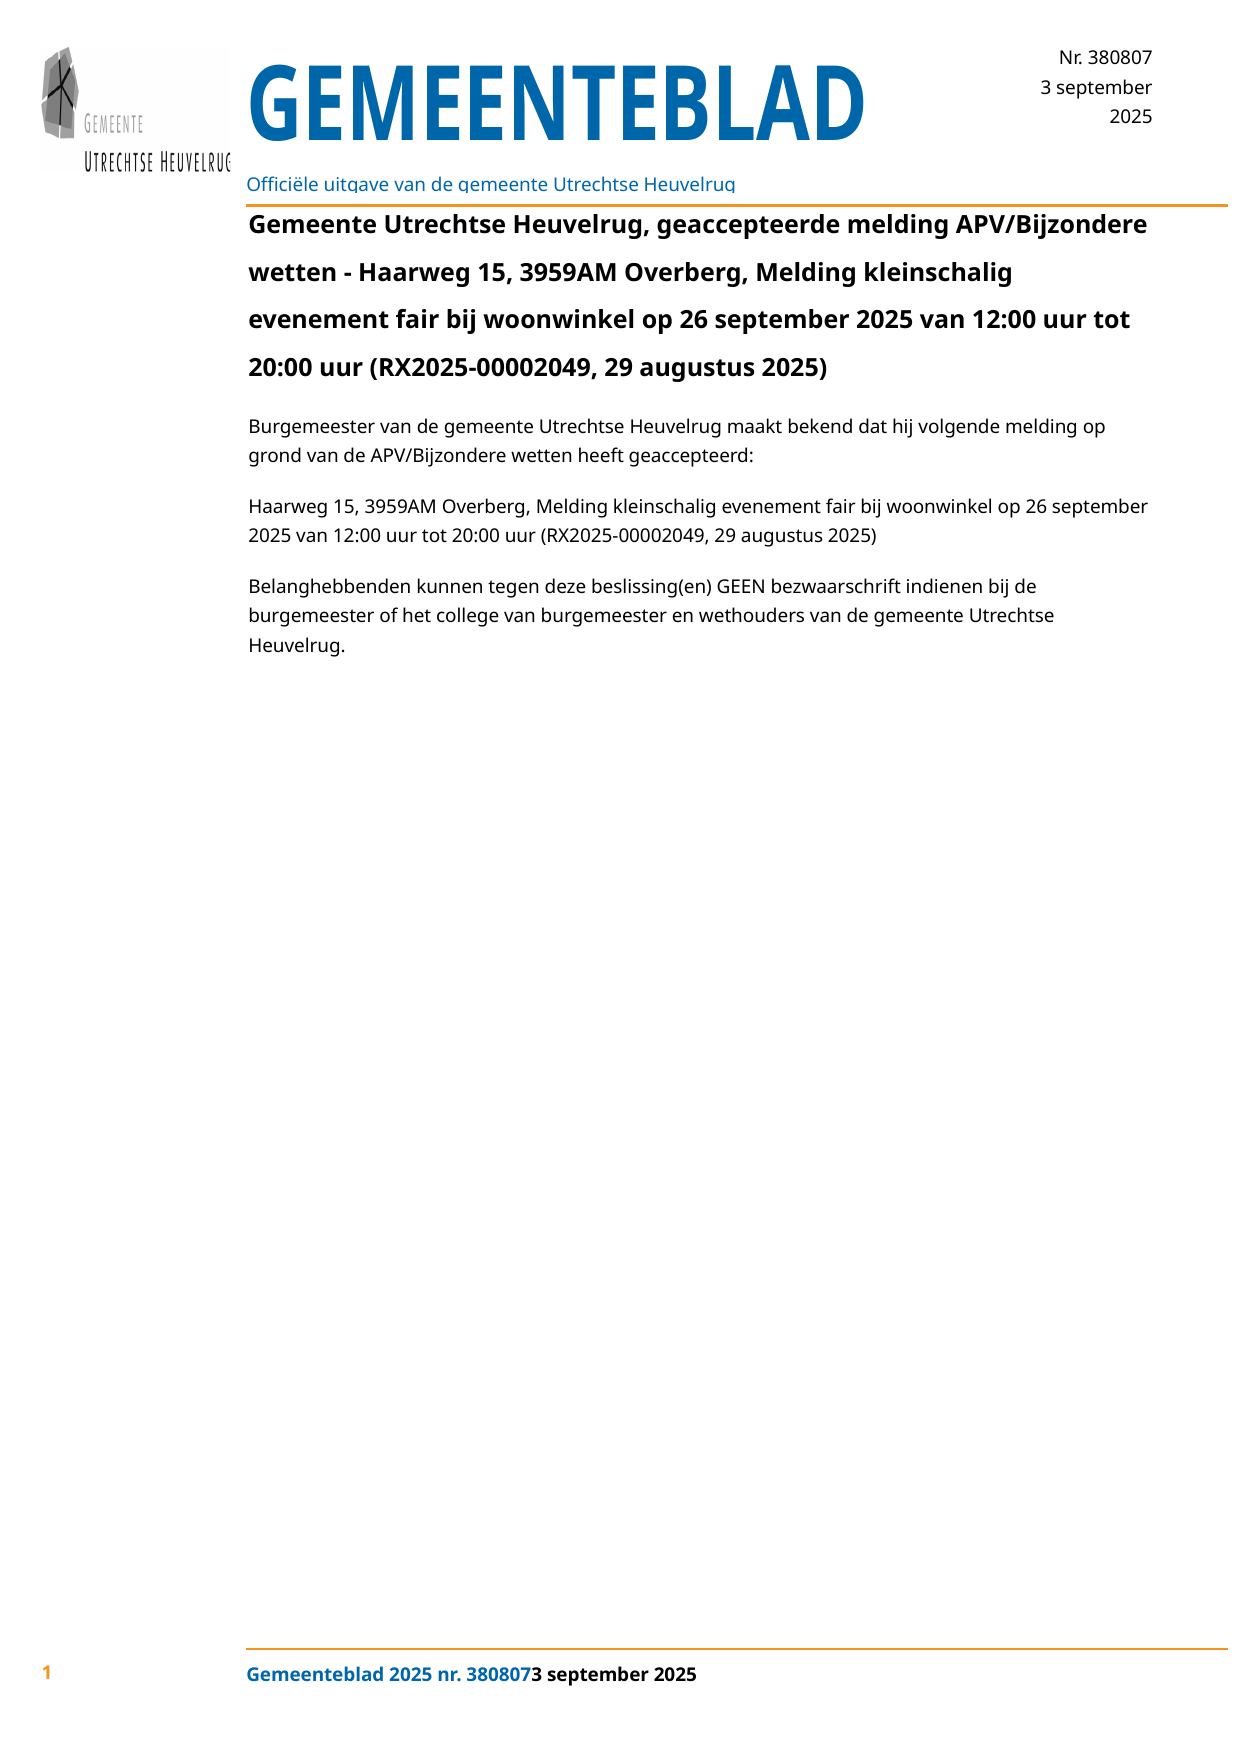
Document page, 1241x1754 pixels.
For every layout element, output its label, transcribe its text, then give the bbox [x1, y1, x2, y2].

picture [41, 47, 231, 172]
text Belanghebbenden kunnen tegen deze beslissing(en) GEEN bezwaarschrift indienen bij de burgemeester of het college van burgemeester en wethouders van de gemeente Utrechtse Heuvelrug. [248, 573, 1152, 658]
text Gemeente Utrechtse Heuvelrug, geaccepteerde melding APV/Bijzondere wetten - Haarweg 15, 3959AM Overberg, Melding kleinschalig evenement fair bij woonwinkel op 26 september 2025 van 12:00 uur tot 20:00 uur (RX2025-00002049, 29 augustus 2025) [248, 207, 1152, 384]
text Haarweg 15, 3959AM Overberg, Melding kleinschalig evenement fair bij woonwinkel op 26 september 2025 van 12:00 uur tot 20:00 uur (RX2025-00002049, 29 augustus 2025) [248, 493, 1152, 548]
text Burgemeester van de gemeente Utrechtse Heuvelrug maakt bekend dat hij volgende melding op grond van de APV/Bijzondere wetten heeft geaccepteerd: [248, 413, 1152, 468]
